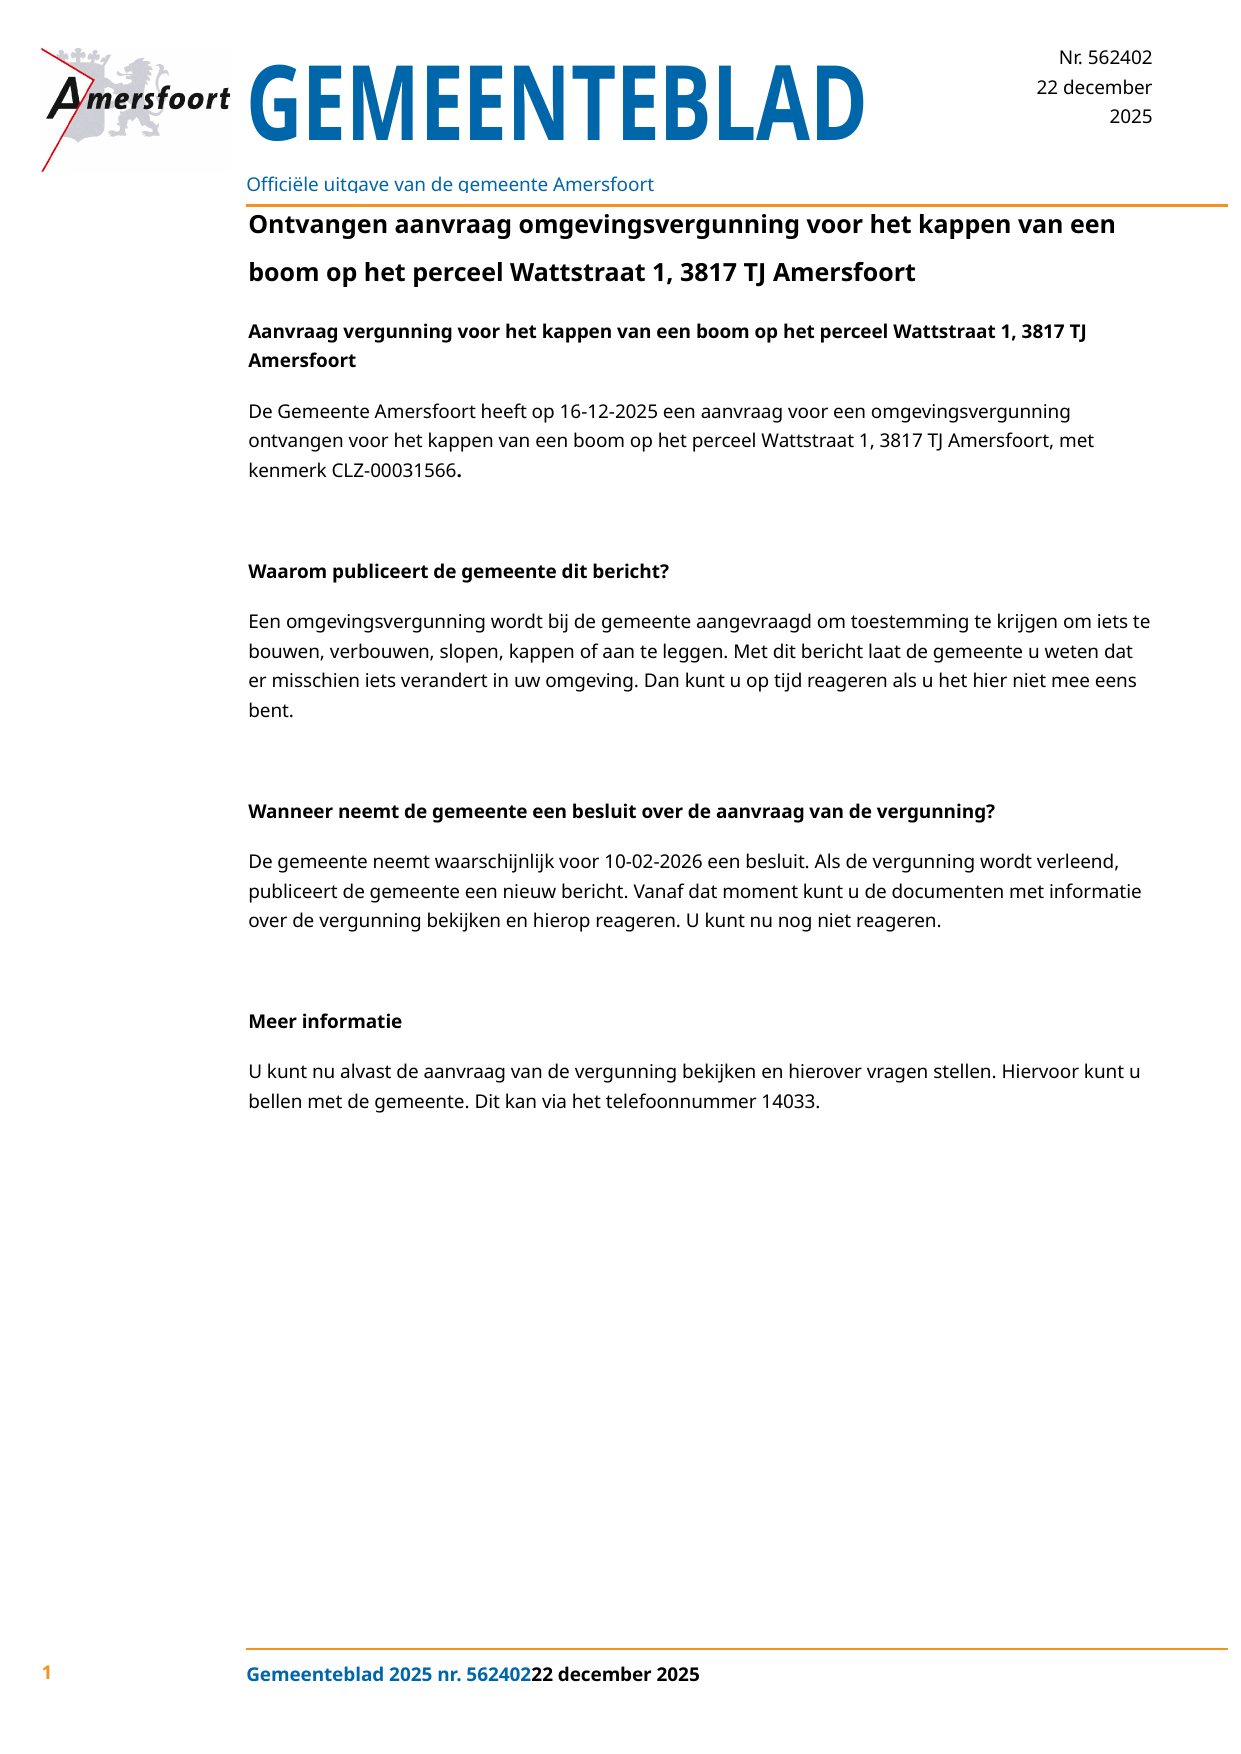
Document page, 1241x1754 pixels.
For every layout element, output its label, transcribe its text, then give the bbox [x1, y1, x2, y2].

text Wanneer neemt de gemeente een besluit over de aanvraag van de vergunning? [248, 798, 1152, 824]
text U kunt nu alvast de aanvraag van de vergunning bekijken en hierover vragen stellen. Hiervoor kunt u bellen met de gemeente. Dit kan via het telefoonnummer 14033. [248, 1059, 1152, 1114]
text Meer informatie [248, 1008, 1152, 1034]
text De gemeente neemt waarschijnlijk voor 10-02-2026 een besluit. Als de vergunning wordt verleend, publiceert de gemeente een nieuw bericht. Vanaf dat moment kunt u de documenten met informatie over de vergunning bekijken en hierop reageren. U kunt nu nog niet reageren. [248, 848, 1152, 933]
text Ontvangen aanvraag omgevingsvergunning voor het kappen van een boom op het perceel Wattstraat 1, 3817 TJ Amersfoort [248, 207, 1152, 288]
text De Gemeente Amersfoort heeft op 16-12-2025 een aanvraag voor een omgevingsvergunning ontvangen voor het kappen van een boom op het perceel Wattstraat 1, 3817 TJ Amersfoort, met kenmerk CLZ-00031566. [248, 398, 1152, 483]
text Waarom publiceert de gemeente dit bericht? [248, 558, 1152, 584]
text Aanvraag vergunning voor het kappen van een boom op het perceel Wattstraat 1, 3817 TJ Amersfoort [248, 318, 1152, 373]
text Een omgevingsvergunning wordt bij de gemeente aangevraagd om toestemming te krijgen om iets te bouwen, verbouwen, slopen, kappen of aan te leggen. Met dit bericht laat de gemeente u weten dat er misschien iets verandert in uw omgeving. Dan kunt u op tijd reageren als u het hier niet mee eens bent. [248, 608, 1152, 723]
picture [41, 47, 231, 172]
